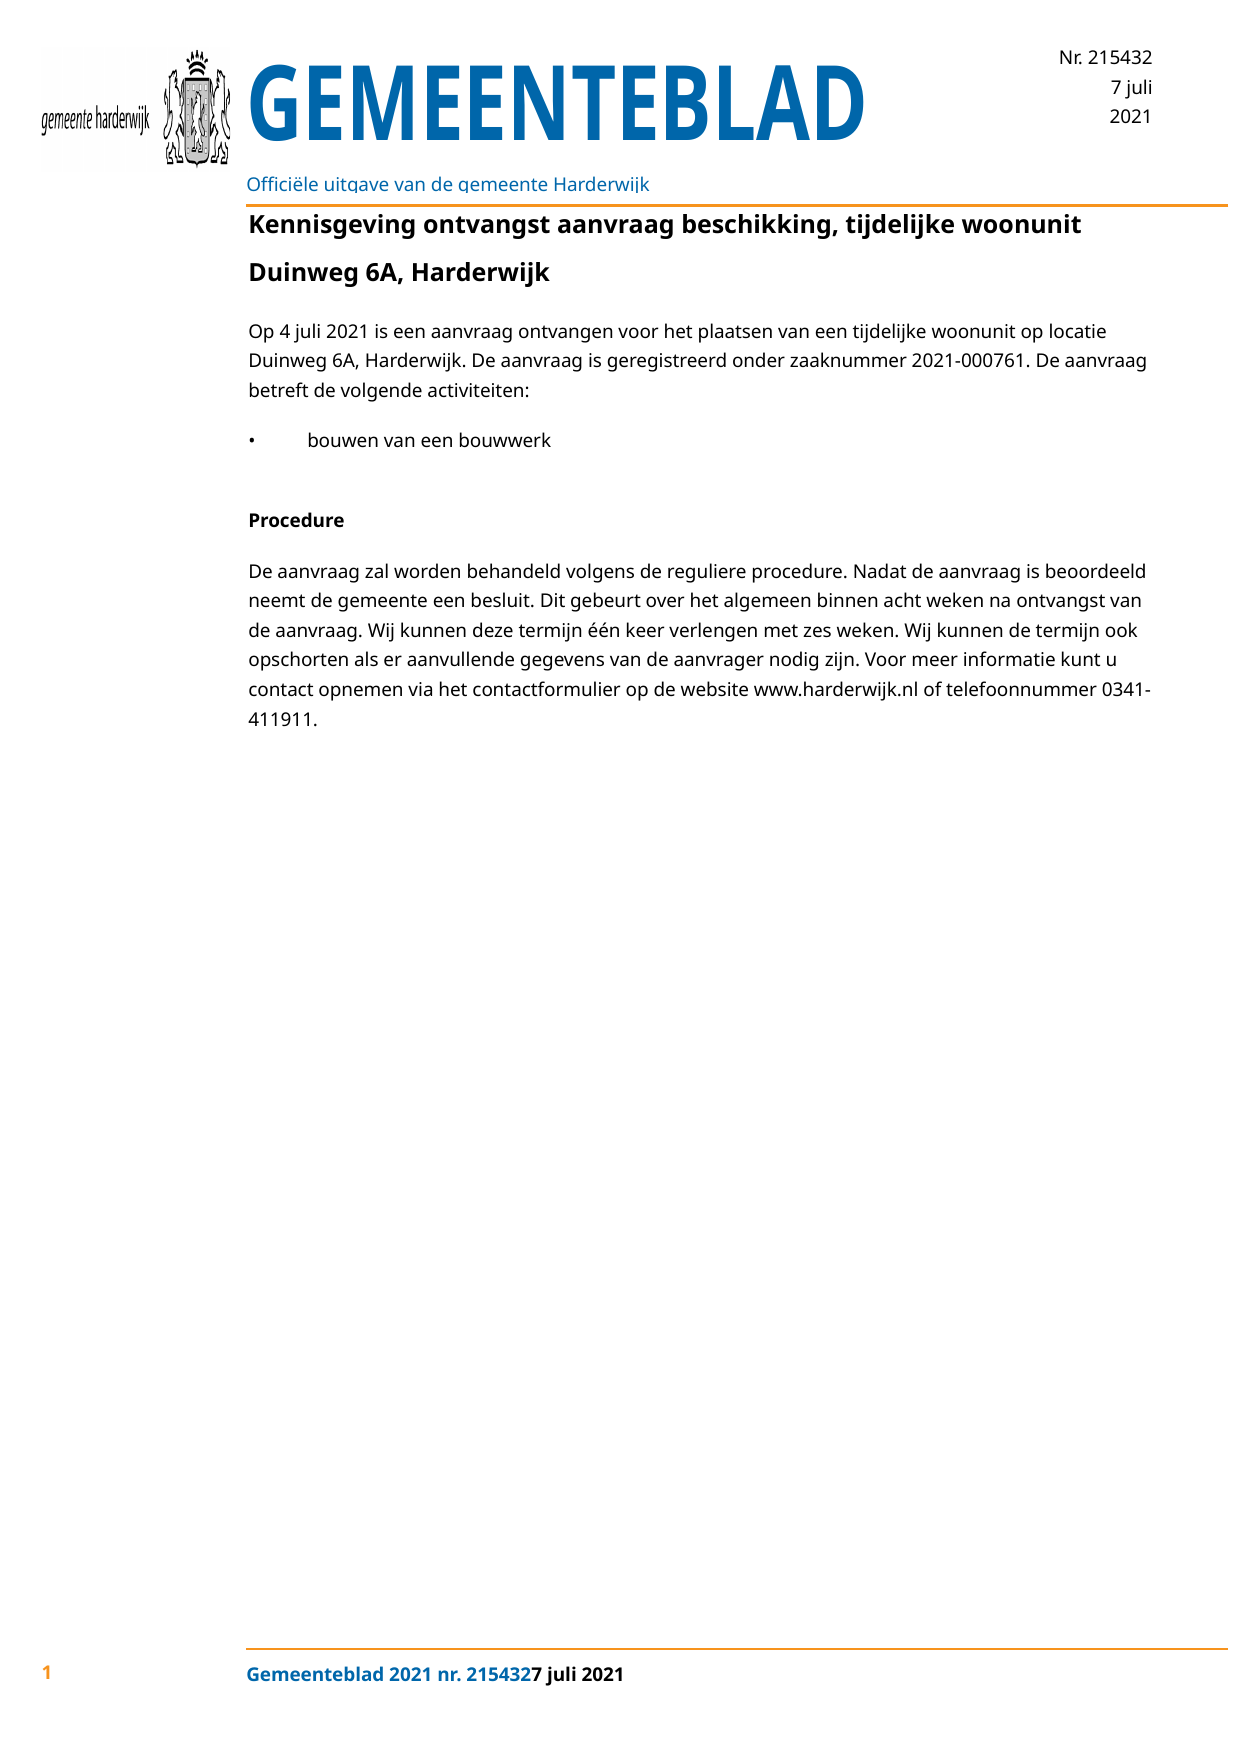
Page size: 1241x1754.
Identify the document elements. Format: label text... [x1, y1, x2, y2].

text Op 4 juli 2021 is een aanvraag ontvangen voor het plaatsen van een tijdelijke woonunit op locatie Duinweg 6A, Harderwijk. De aanvraag is geregistreerd onder zaaknummer 2021-000761. De aanvraag betreft de volgende activiteiten: [248, 318, 1152, 403]
list bouwen van een bouwwerk [248, 427, 1152, 453]
picture [41, 47, 231, 172]
text Procedure [248, 507, 1152, 533]
text Kennisgeving ontvangst aanvraag beschikking, tijdelijke woonunit Duinweg 6A, Harderwijk [248, 207, 1152, 288]
text De aanvraag zal worden behandeld volgens de reguliere procedure. Nadat de aanvraag is beoordeeld neemt de gemeente een besluit. Dit gebeurt over het algemeen binnen acht weken na ontvangst van de aanvraag. Wij kunnen deze termijn één keer verlengen met zes weken. Wij kunnen de termijn ook opschorten als er aanvullende gegevens van de aanvrager nodig zijn. Voor meer informatie kunt u contact opnemen via het contactformulier op de website www.harderwijk.nl of telefoonnummer 0341-411911. [248, 558, 1152, 732]
